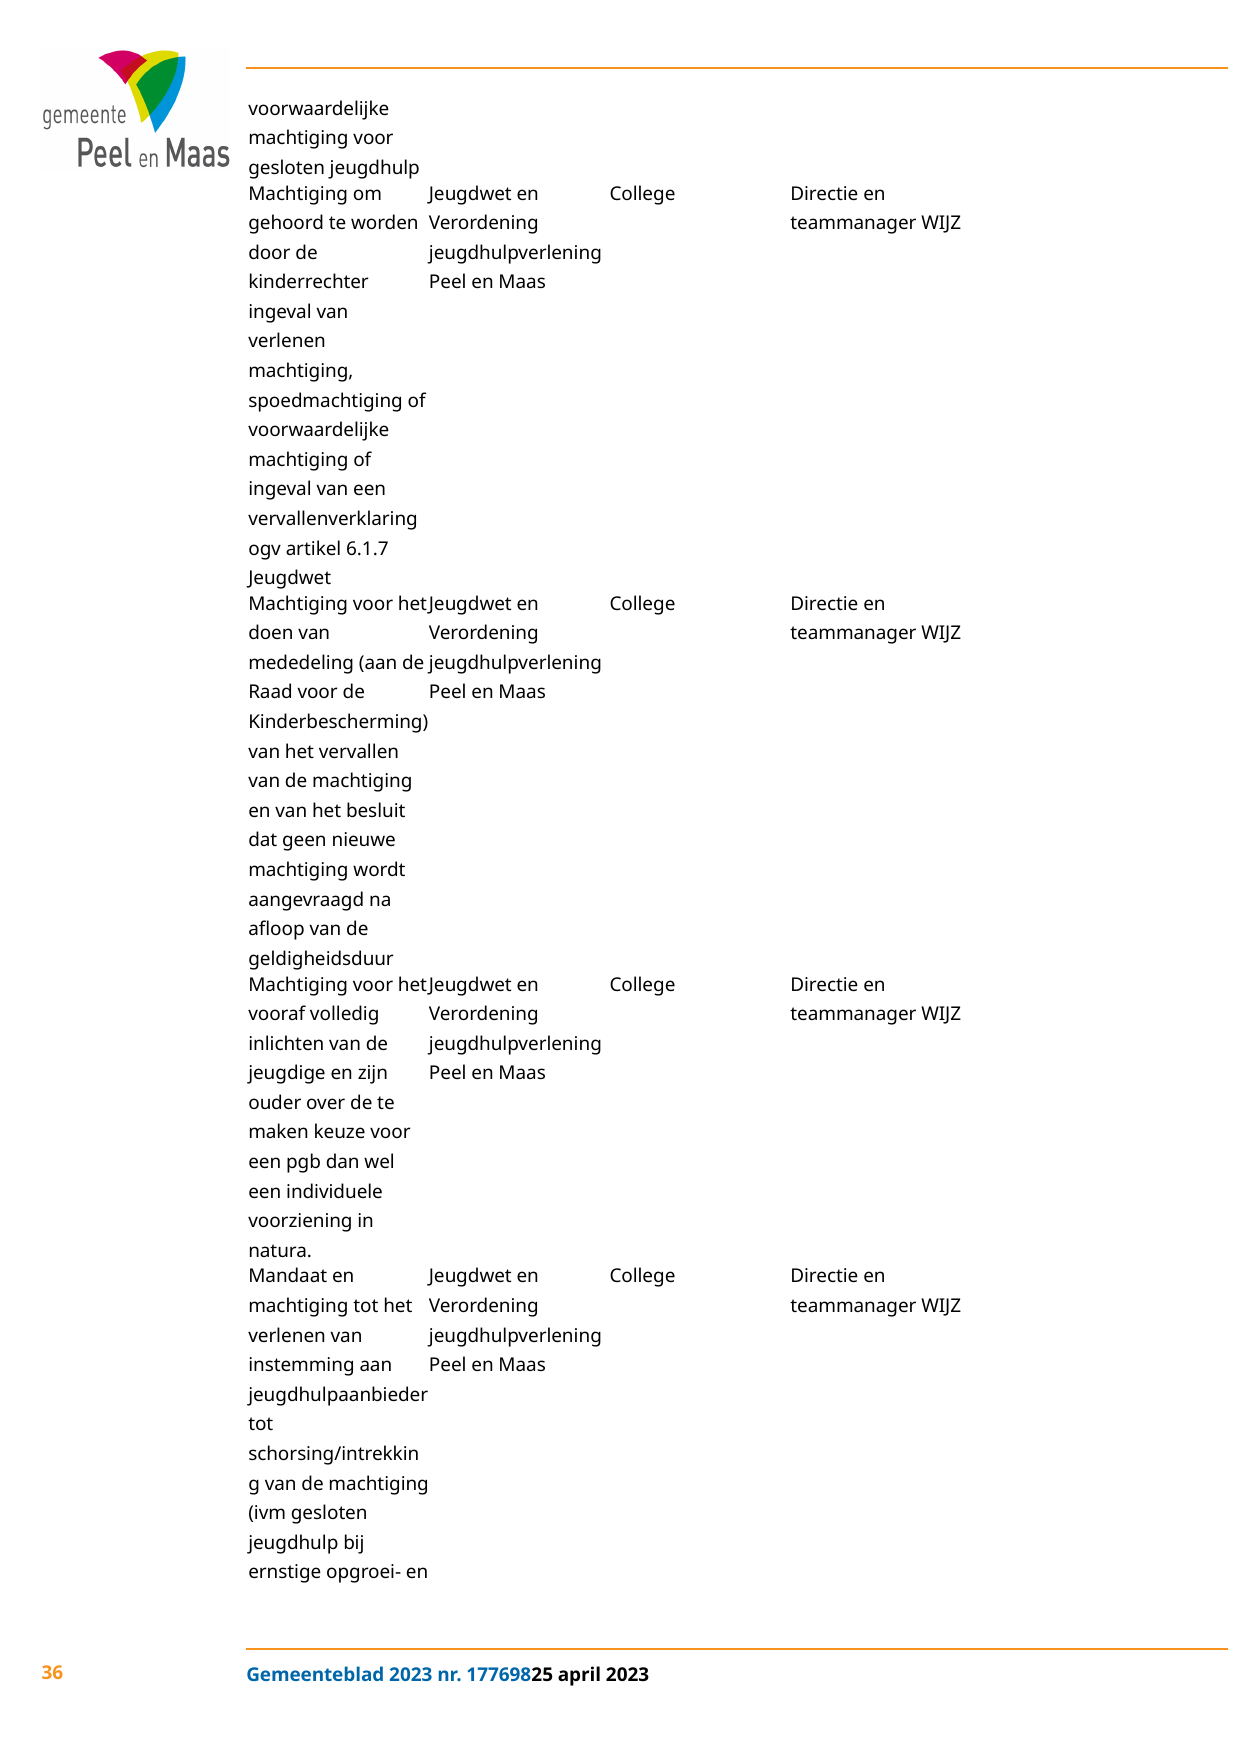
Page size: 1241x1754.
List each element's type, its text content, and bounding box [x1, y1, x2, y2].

table_cell College [609, 1263, 790, 1584]
table_cell College [609, 590, 790, 971]
table_cell voorwaardelijke machtiging voor gesloten jeugdhulp [248, 95, 429, 180]
table_cell Directie en teammanager WIJZ [790, 180, 971, 590]
table_cell College [609, 180, 790, 590]
table_cell [609, 95, 790, 180]
table_cell Jeugdwet en Verordening jeugdhulpverlening Peel en Maas [429, 1263, 609, 1584]
table_cell [971, 95, 1152, 180]
table_cell Machtiging om gehoord te worden door de kinderrechter ingeval van verlenen machtiging, spoedmachtiging of voorwaardelijke machtiging of ingeval van een vervallenverklaring ogv artikel 6.1.7 Jeugdwet [248, 180, 429, 590]
picture [41, 47, 231, 172]
table_cell Directie en teammanager WIJZ [790, 971, 971, 1263]
table_cell [790, 95, 971, 180]
table_cell Jeugdwet en Verordening jeugdhulpverlening Peel en Maas [429, 590, 609, 971]
table_cell Mandaat en machtiging tot het verlenen van instemming aan jeugdhulpaanbieder tot schorsing/intrekking van de machtiging (ivm gesloten jeugdhulp bij ernstige opgroei- en [248, 1263, 429, 1584]
table_cell Jeugdwet en Verordening jeugdhulpverlening Peel en Maas [429, 971, 609, 1263]
table_cell [971, 180, 1152, 590]
table_cell Directie en teammanager WIJZ [790, 590, 971, 971]
table_cell Machtiging voor het vooraf volledig inlichten van de jeugdige en zijn ouder over de te maken keuze voor een pgb dan wel een individuele voorziening in natura. [248, 971, 429, 1263]
table_cell [429, 95, 609, 180]
table_cell [971, 590, 1152, 971]
table_cell College [609, 971, 790, 1263]
table_cell Directie en teammanager WIJZ [790, 1263, 971, 1584]
table_cell Jeugdwet en Verordening jeugdhulpverlening Peel en Maas [429, 180, 609, 590]
table_cell [971, 971, 1152, 1263]
table_cell [971, 1263, 1152, 1584]
table_cell Machtiging voor het doen van mededeling (aan de Raad voor de Kinderbescherming) van het vervallen van de machtiging en van het besluit dat geen nieuwe machtiging wordt aangevraagd na afloop van de geldigheidsduur [248, 590, 429, 971]
